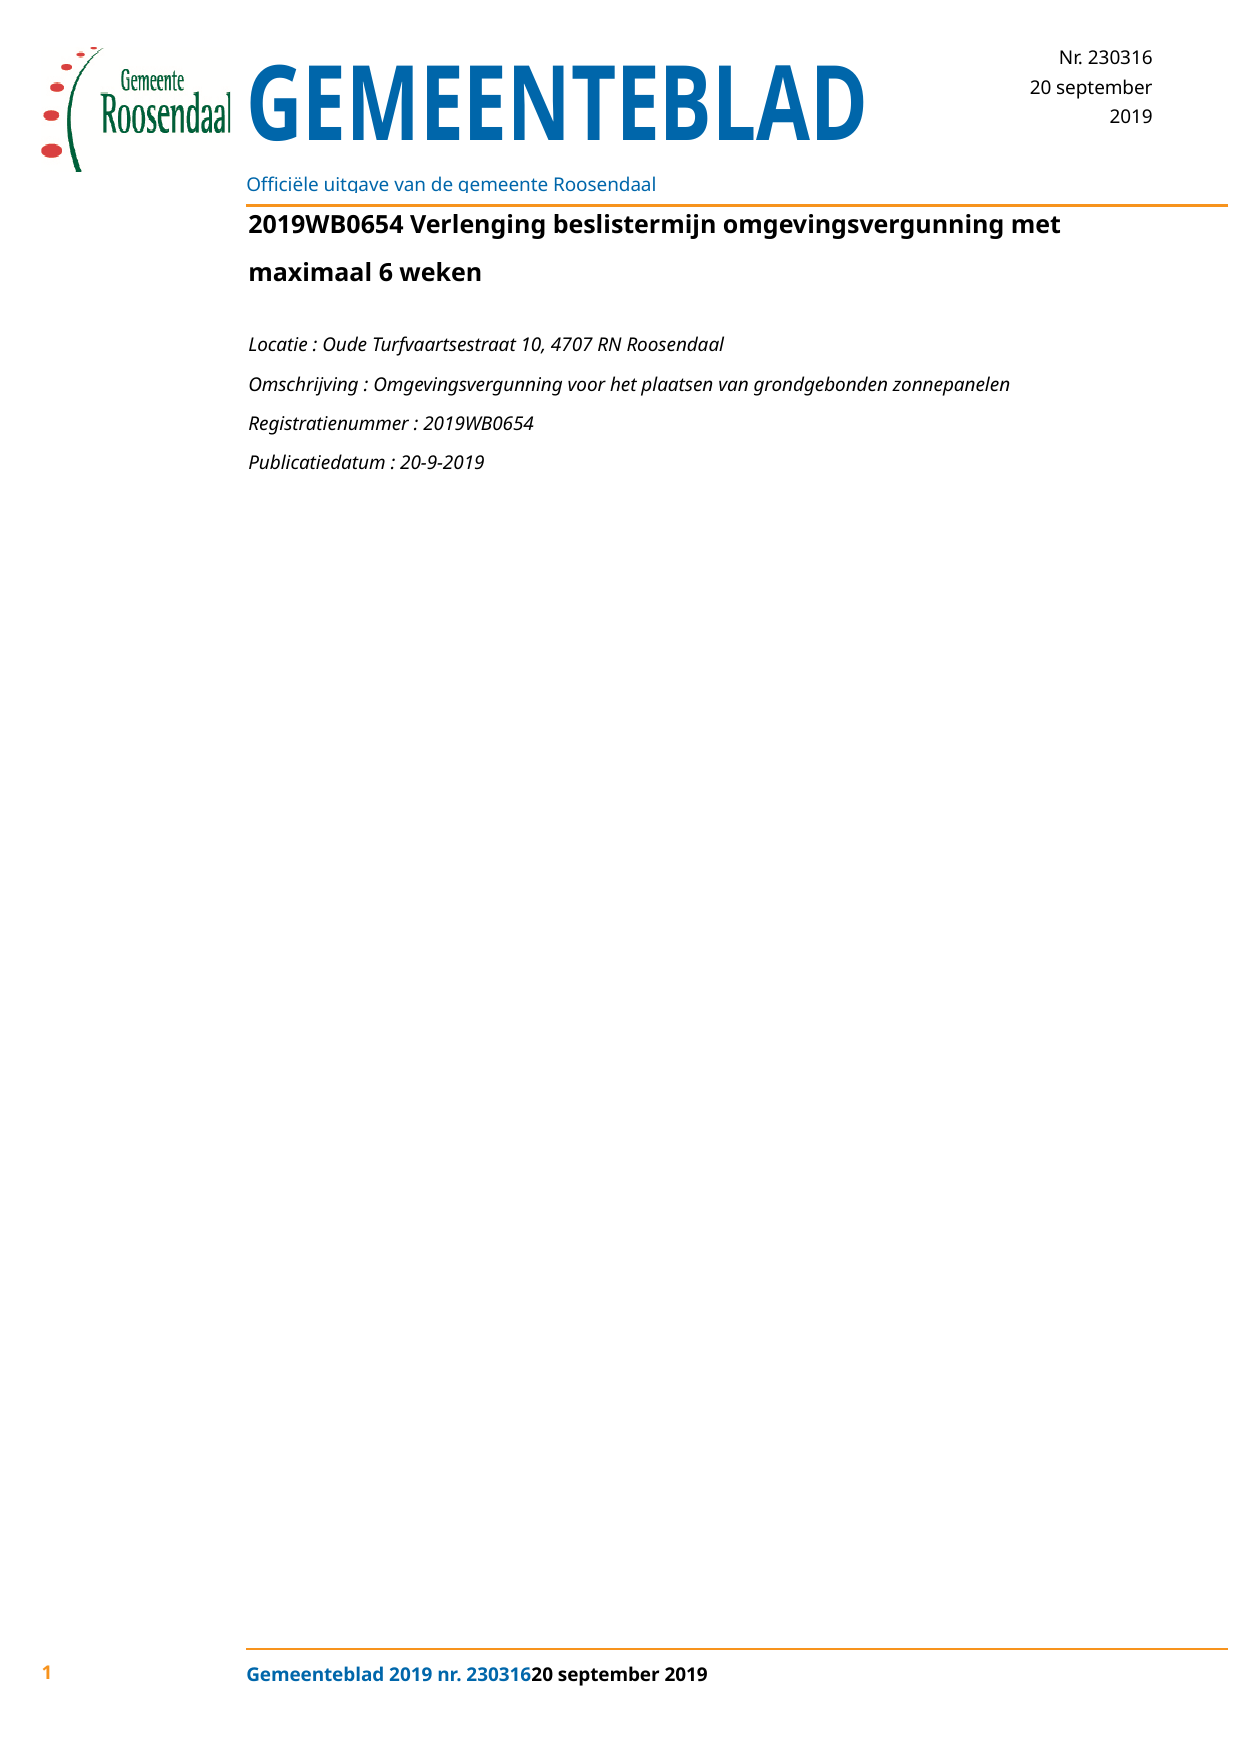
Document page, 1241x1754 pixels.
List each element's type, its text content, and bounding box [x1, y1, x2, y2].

text Publicatiedatum : 20-9-2019 [248, 449, 1152, 475]
text 2019WB0654 Verlenging beslistermijn omgevingsvergunning met maximaal 6 weken [248, 207, 1152, 288]
text Locatie : Oude Turfvaartsestraat 10, 4707 RN Roosendaal [248, 331, 1152, 357]
picture [41, 47, 231, 172]
text Registratienummer : 2019WB0654 [248, 410, 1152, 436]
text Omschrijving : Omgevingsvergunning voor het plaatsen van grondgebonden zonnepanelen [248, 371, 1152, 396]
